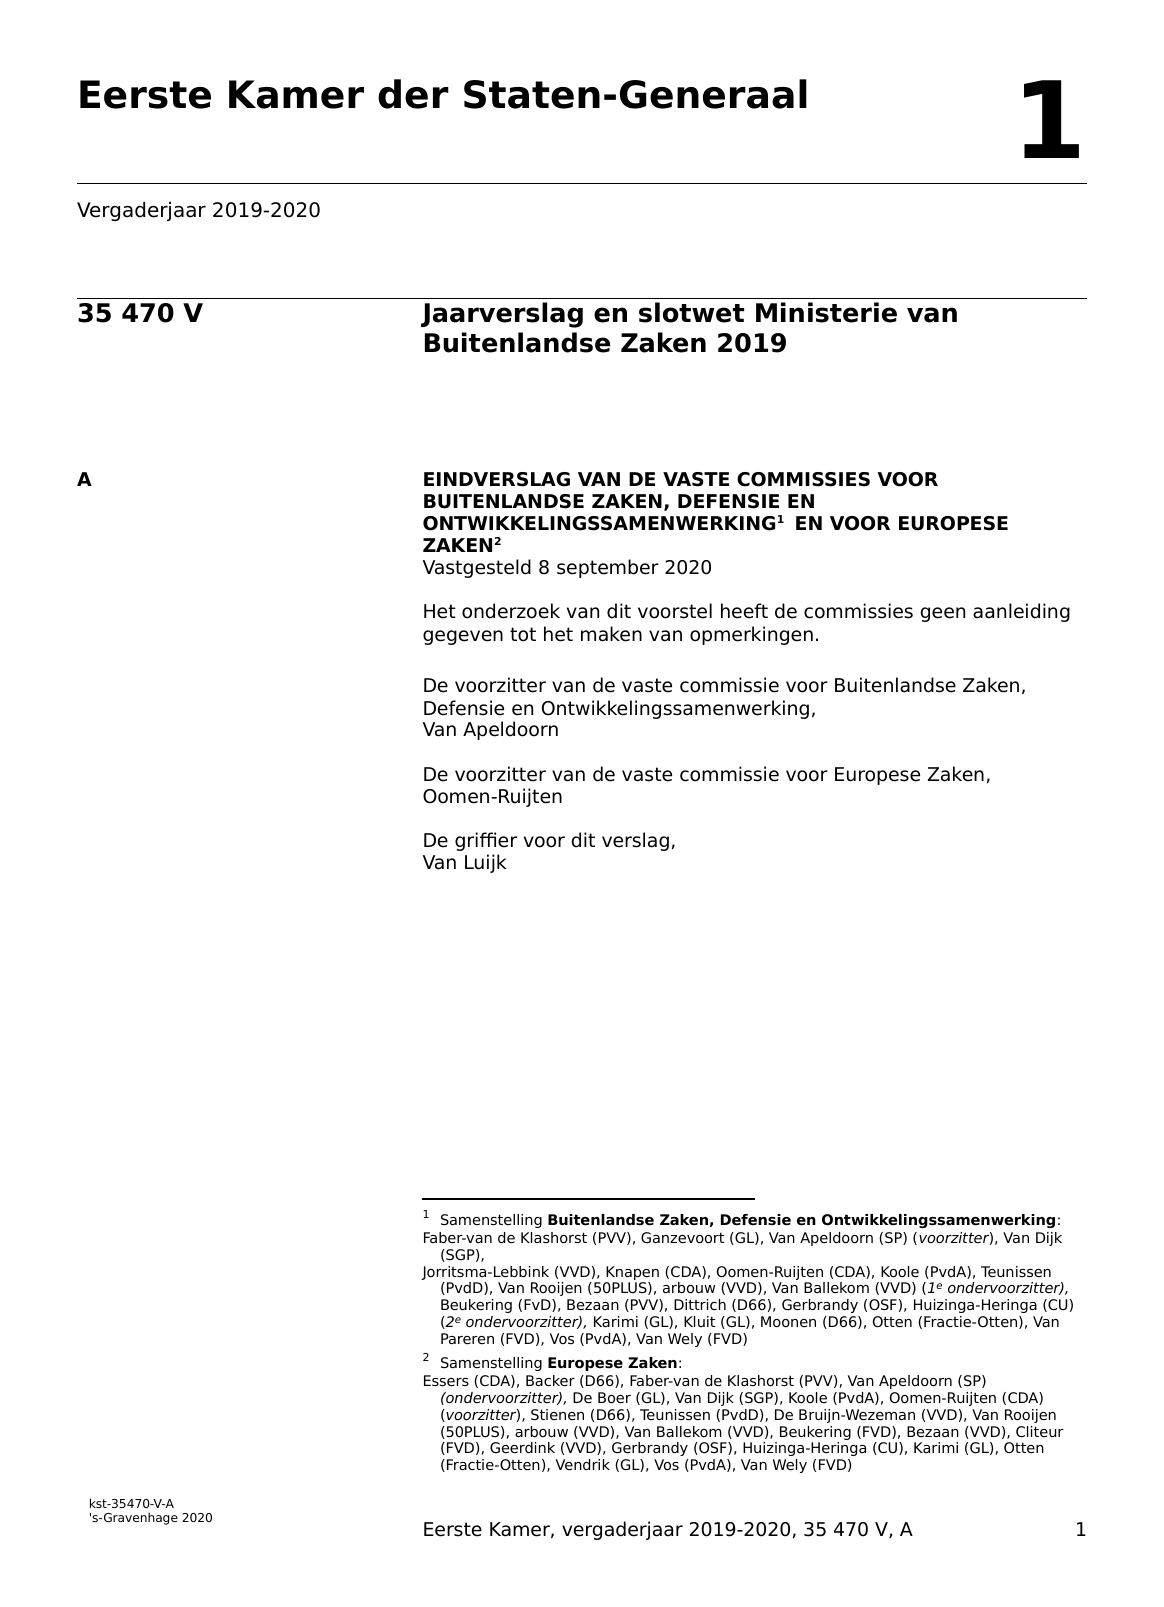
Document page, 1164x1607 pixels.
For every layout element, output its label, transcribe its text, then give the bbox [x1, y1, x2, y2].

table_cell Vergaderjaar 2019-2020 [77, 184, 1087, 298]
text kst-35470-V-A [88, 1497, 323, 1511]
text Samenstelling Buitenlandse Zaken, Defensie en Ontwikkelingssamenwerking: [422, 1208, 1087, 1230]
text De griffier voor dit verslag, Van Luijk [422, 830, 1087, 874]
text Jorritsma-Lebbink (VVD), Knapen (CDA), Oomen-Ruijten (CDA), Koole (PvdA), Teunissen (PvdD), Van Rooijen (50PLUS), arbouw (VVD), Van Ballekom (VVD) (1e ondervoorzitter), Beukering (FvD), Bezaan (PVV), Dittrich (D66), Gerbrandy (OSF), Huizinga-Heringa (CU) (2e ondervoorzitter), Karimi (GL), Kluit (GL), Moonen (D66), Otten (Fractie-Otten), Van Pareren (FVD), Vos (PvdA), Van Wely (FVD) [422, 1264, 1087, 1348]
table_header 1 [886, 59, 1087, 183]
text Essers (CDA), Backer (D66), Faber-van de Klashorst (PVV), Van Apeldoorn (SP) (ondervoorzitter), De Boer (GL), Van Dijk (SGP), Koole (PvdA), Oomen-Ruijten (CDA) (voorzitter), Stienen (D66), Teunissen (PvdD), De Bruijn-Wezeman (VVD), Van Rooijen (50PLUS), arbouw (VVD), Van Ballekom (VVD), Beukering (FVD), Bezaan (VVD), Cliteur (FVD), Geerdink (VVD), Gerbrandy (OSF), Huizinga-Heringa (CU), Karimi (GL), Otten (Fractie-Otten), Vendrik (GL), Vos (PvdA), Van Wely (FVD) [422, 1373, 1087, 1474]
text Faber-van de Klashorst (PVV), Ganzevoort (GL), Van Apeldoorn (SP) (voorzitter), Van Dijk (SGP), [422, 1230, 1087, 1264]
subtitle 35 470 V Jaarverslag en slotwet Ministerie van Buitenlandse Zaken 2019 [77, 299, 1087, 358]
subtitle A EINDVERSLAG VAN DE VASTE COMMISSIES VOOR BUITENLANDSE ZAKEN, DEFENSIE EN ONTWIKKELINGSSAMENWERKING EN VOOR EUROPESE ZAKEN [77, 469, 1087, 557]
text De voorzitter van de vaste commissie voor Europese Zaken, Oomen-Ruijten [422, 763, 1087, 807]
text 's-Gravenhage 2020 [88, 1511, 323, 1525]
text De voorzitter van de vaste commissie voor Buitenlandse Zaken, Defensie en Ontwikkelingssamenwerking, Van Apeldoorn [422, 675, 1087, 741]
text Samenstelling Europese Zaken: [422, 1351, 1087, 1373]
text Vastgesteld 8 september 2020 [422, 557, 1087, 579]
text Het onderzoek van dit voorstel heeft de commissies geen aanleiding gegeven tot het maken van opmerkingen. [422, 601, 1087, 645]
table_header Eerste Kamer der Staten-Generaal [77, 59, 886, 183]
